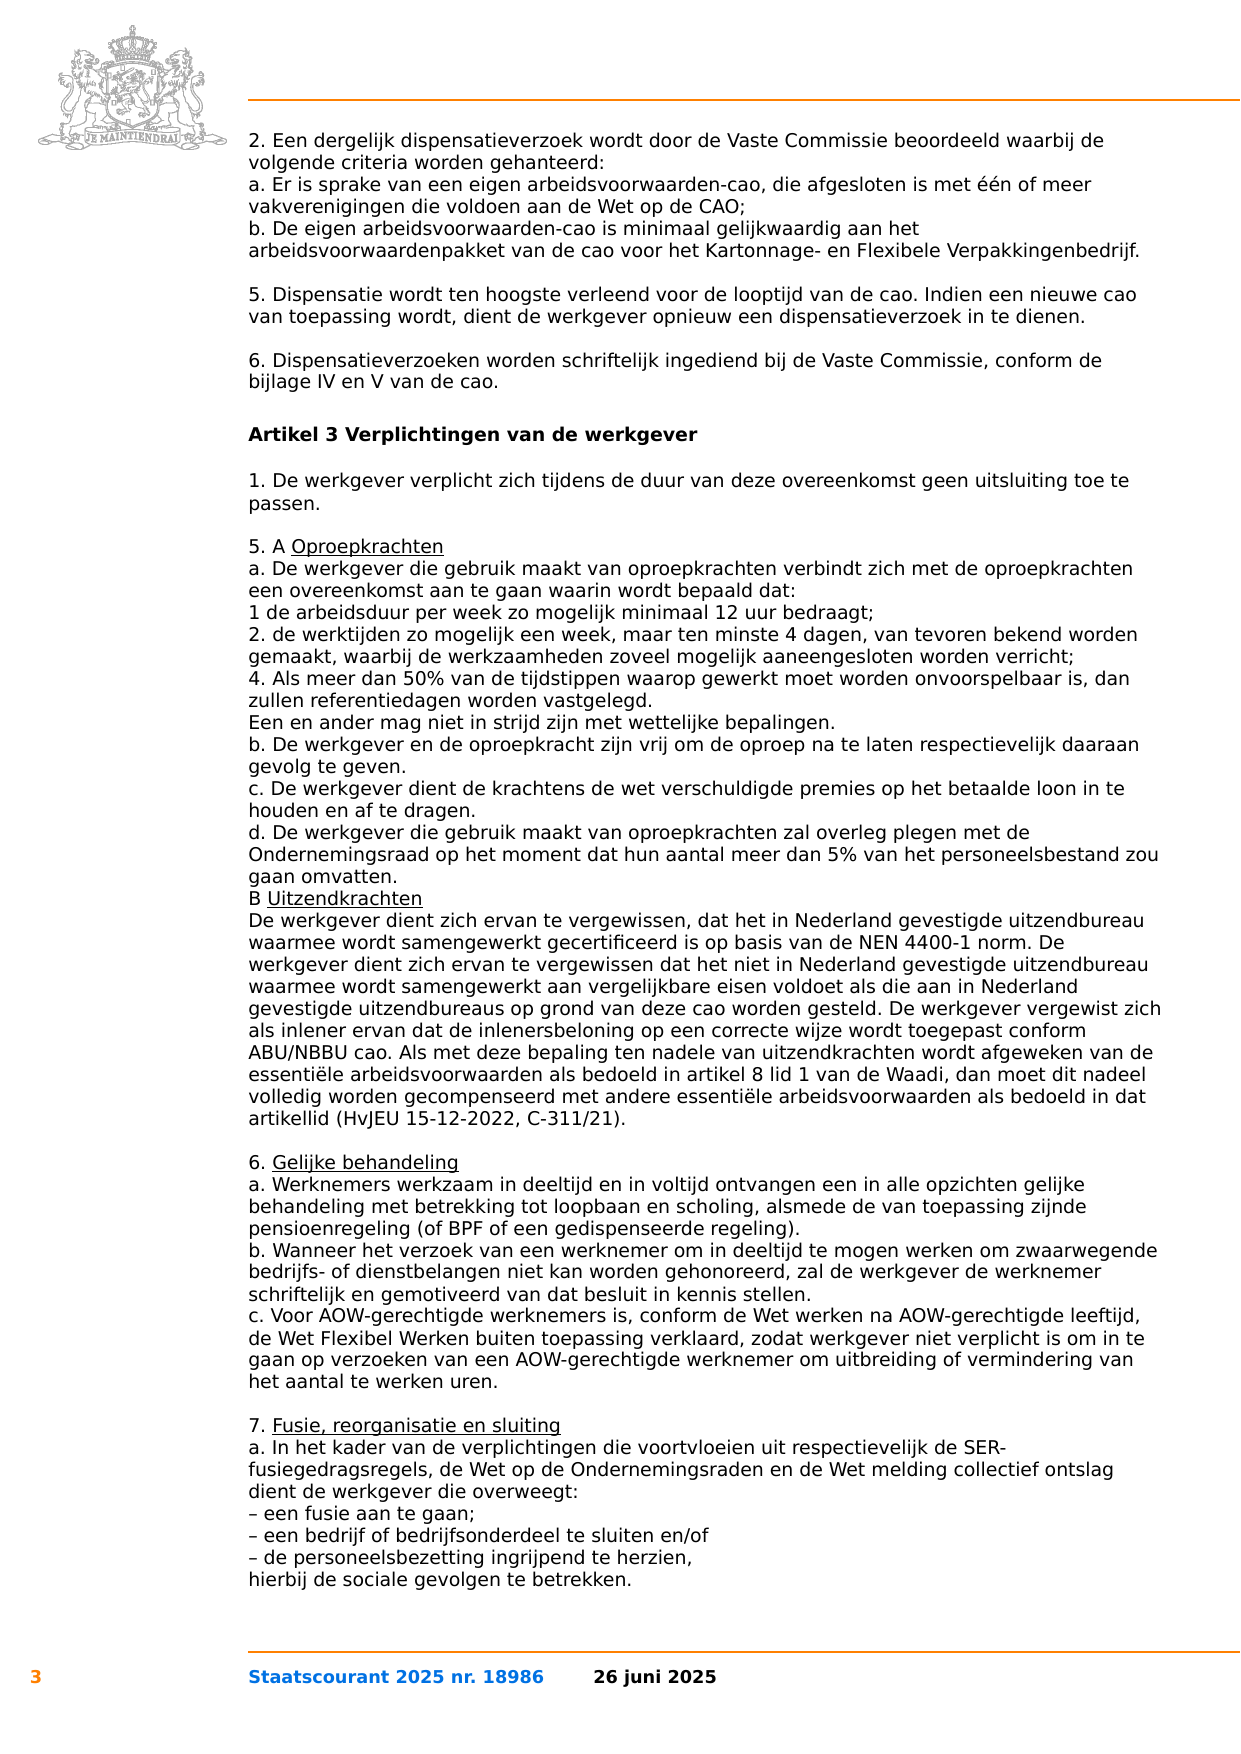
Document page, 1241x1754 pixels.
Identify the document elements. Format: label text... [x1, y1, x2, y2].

text – de personeelsbezetting ingrijpend te herzien, [248, 1547, 1163, 1569]
text – een fusie aan te gaan; [248, 1503, 1163, 1525]
text b. De eigen arbeidsvoorwaarden-cao is minimaal gelijkwaardig aan het arbeidsvoorwaardenpakket van de cao voor het Kartonnage- en Flexibele Verpakkingenbedrijf. [248, 218, 1163, 262]
text 7. Fusie, reorganisatie en sluiting [248, 1415, 1163, 1437]
text a. Werknemers werkzaam in deeltijd en in voltijd ontvangen een in alle opzichten gelijke behandeling met betrekking tot loopbaan en scholing, alsmede de van toepassing zijnde pensioenregeling (of BPF of een gedispenseerde regeling). [248, 1173, 1163, 1239]
text B Uitzendkrachten [248, 888, 1163, 910]
text a. De werkgever die gebruik maakt van oproepkrachten verbindt zich met de oproepkrachten een overeenkomst aan te gaan waarin wordt bepaald dat: [248, 558, 1163, 602]
text hierbij de sociale gevolgen te betrekken. [248, 1569, 1163, 1591]
text 5. Dispensatie wordt ten hoogste verleend voor de looptijd van de cao. Indien een nieuwe cao van toepassing wordt, dient de werkgever opnieuw een dispensatieverzoek in te dienen. [248, 284, 1163, 328]
subtitle Artikel 3 Verplichtingen van de werkgever [248, 423, 1163, 445]
text 1 de arbeidsduur per week zo mogelijk minimaal 12 uur bedraagt; [248, 602, 1163, 624]
text a. Er is sprake van een eigen arbeidsvoorwaarden-cao, die afgesloten is met één of meer vakverenigingen die voldoen aan de Wet op de CAO; [248, 174, 1163, 218]
text 2. Een dergelijk dispensatieverzoek wordt door de Vaste Commissie beoordeeld waarbij de volgende criteria worden gehanteerd: [248, 130, 1163, 174]
text – een bedrijf of bedrijfsonderdeel te sluiten en/of [248, 1525, 1163, 1547]
text c. Voor AOW-gerechtigde werknemers is, conform de Wet werken na AOW-gerechtigde leeftijd, de Wet Flexibel Werken buiten toepassing verklaard, zodat werkgever niet verplicht is om in te gaan op verzoeken van een AOW-gerechtigde werknemer om uitbreiding of vermindering van het aantal te werken uren. [248, 1305, 1163, 1393]
text c. De werkgever dient de krachtens de wet verschuldigde premies op het betaalde loon in te houden en af te dragen. [248, 778, 1163, 822]
text De werkgever dient zich ervan te vergewissen, dat het in Nederland gevestigde uitzendbureau waarmee wordt samengewerkt gecertificeerd is op basis van de NEN 4400-1 norm. De werkgever dient zich ervan te vergewissen dat het niet in Nederland gevestigde uitzendbureau waarmee wordt samengewerkt aan vergelijkbare eisen voldoet als die aan in Nederland gevestigde uitzendbureaus op grond van deze cao worden gesteld. De werkgever vergewist zich als inlener ervan dat de inlenersbeloning op een correcte wijze wordt toegepast conform ABU/NBBU cao. Als met deze bepaling ten nadele van uitzendkrachten wordt afgeweken van de essentiële arbeidsvoorwaarden als bedoeld in artikel 8 lid 1 van de Waadi, dan moet dit nadeel volledig worden gecompenseerd met andere essentiële arbeidsvoorwaarden als bedoeld in dat artikellid (HvJEU 15-12-2022, C-311/21). [248, 910, 1163, 1130]
text a. In het kader van de verplichtingen die voortvloeien uit respectievelijk de SER-fusiegedragsregels, de Wet op de Ondernemingsraden en de Wet melding collectief ontslag dient de werkgever die overweegt: [248, 1437, 1163, 1503]
text 6. Gelijke behandeling [248, 1152, 1163, 1173]
text 4. Als meer dan 50% van de tijdstippen waarop gewerkt moet worden onvoorspelbaar is, dan zullen referentiedagen worden vastgelegd. [248, 668, 1163, 712]
text 6. Dispensatieverzoeken worden schriftelijk ingediend bij de Vaste Commissie, conform de bijlage IV en V van de cao. [248, 349, 1163, 393]
text Een en ander mag niet in strijd zijn met wettelijke bepalingen. [248, 712, 1163, 734]
text 1. De werkgever verplicht zich tijdens de duur van deze overeenkomst geen uitsluiting toe te passen. [248, 470, 1163, 514]
picture [38, 25, 227, 150]
text 2. de werktijden zo mogelijk een week, maar ten minste 4 dagen, van tevoren bekend worden gemaakt, waarbij de werkzaamheden zoveel mogelijk aaneengesloten worden verricht; [248, 624, 1163, 668]
text b. Wanneer het verzoek van een werknemer om in deeltijd te mogen werken om zwaarwegende bedrijfs- of dienstbelangen niet kan worden gehonoreerd, zal de werkgever de werknemer schriftelijk en gemotiveerd van dat besluit in kennis stellen. [248, 1239, 1163, 1305]
text d. De werkgever die gebruik maakt van oproepkrachten zal overleg plegen met de Ondernemingsraad op het moment dat hun aantal meer dan 5% van het personeelsbestand zou gaan omvatten. [248, 822, 1163, 888]
text 5. A Oproepkrachten [248, 536, 1163, 558]
text b. De werkgever en de oproepkracht zijn vrij om de oproep na te laten respectievelijk daaraan gevolg te geven. [248, 734, 1163, 778]
